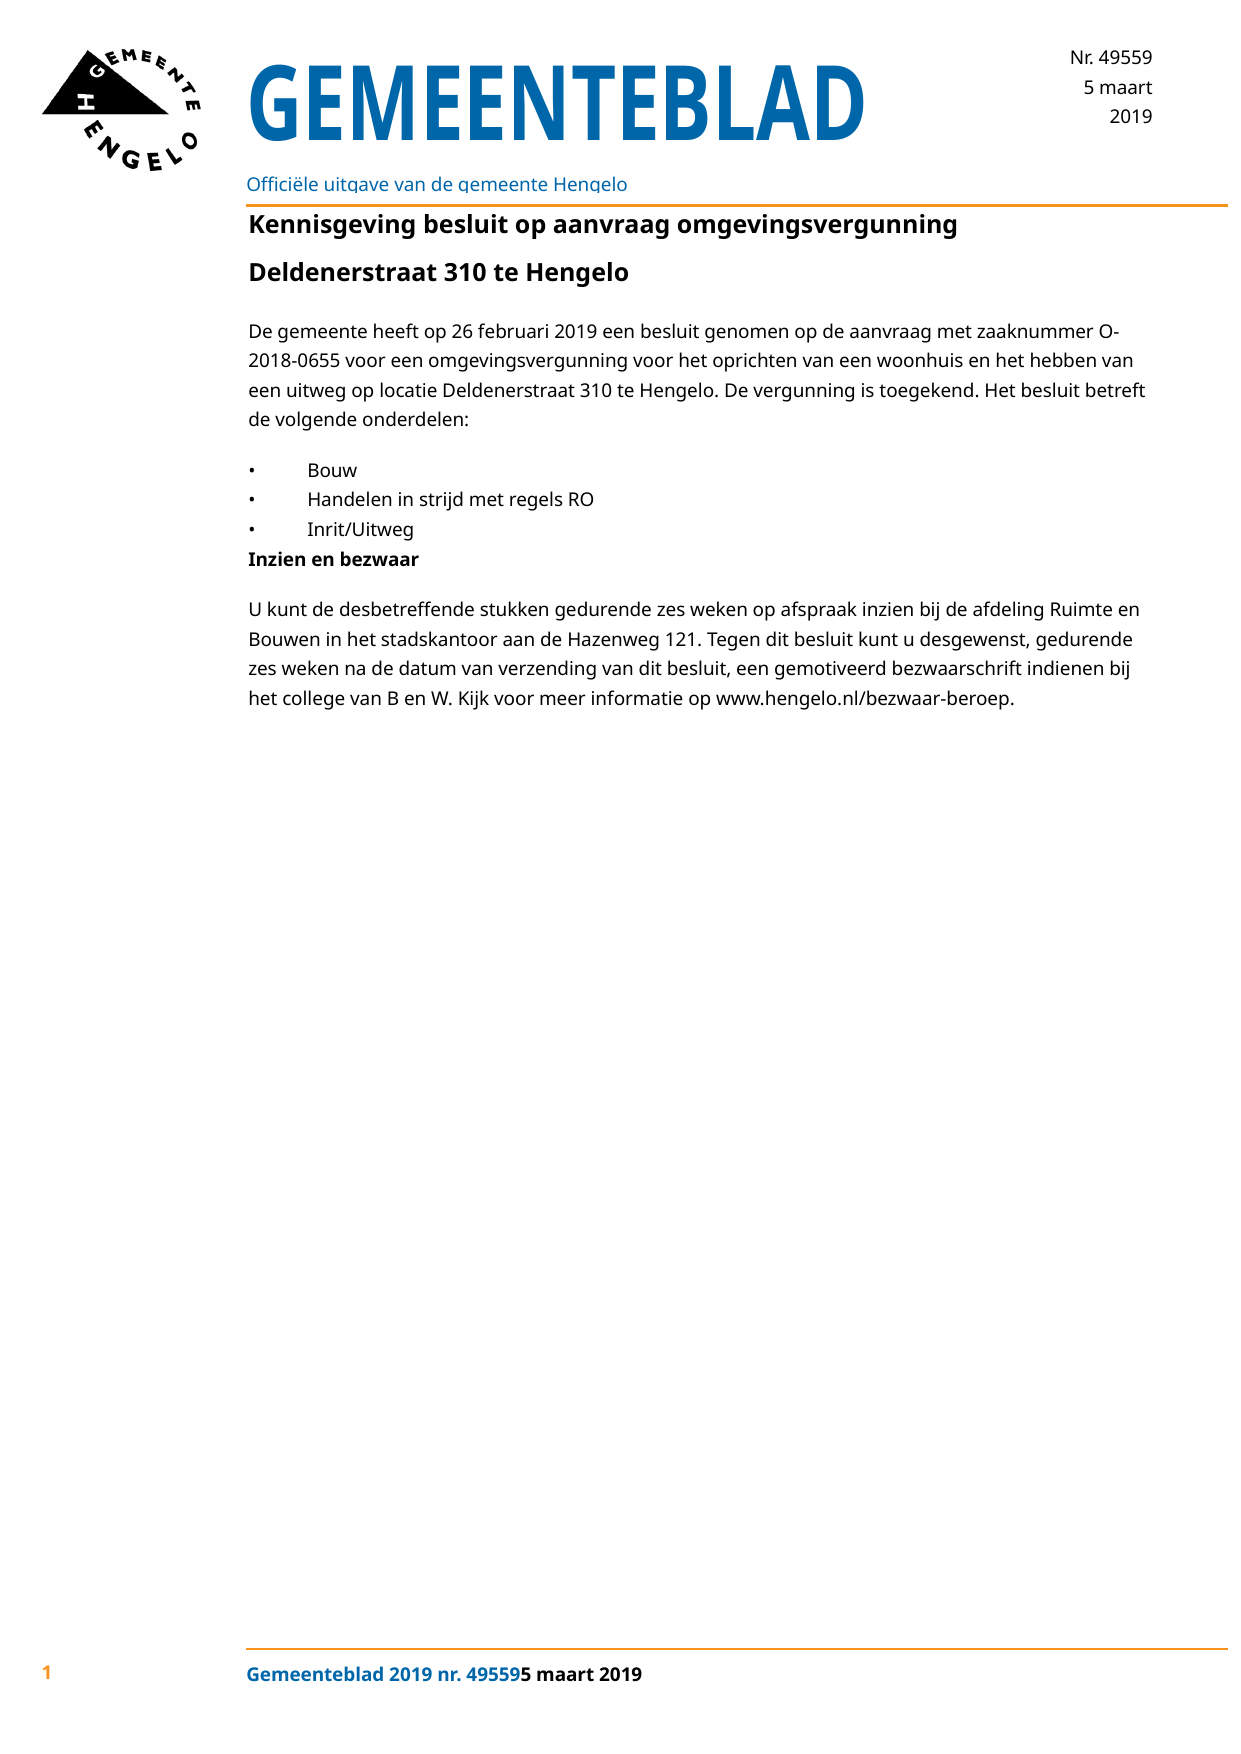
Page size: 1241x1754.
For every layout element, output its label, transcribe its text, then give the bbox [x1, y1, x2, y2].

list Handelen in strijd met regels RO [248, 487, 1152, 512]
picture [41, 47, 231, 172]
text Inzien en bezwaar [248, 546, 1152, 572]
text De gemeente heeft op 26 februari 2019 een besluit genomen op de aanvraag met zaaknummer O-2018-0655 voor een omgevingsvergunning voor het oprichten van een woonhuis en het hebben van een uitweg op locatie Deldenerstraat 310 te Hengelo. De vergunning is toegekend. Het besluit betreft de volgende onderdelen: [248, 318, 1152, 432]
list Bouw [248, 457, 1152, 483]
text U kunt de desbetreffende stukken gedurende zes weken op afspraak inzien bij de afdeling Ruimte en Bouwen in het stadskantoor aan de Hazenweg 121. Tegen dit besluit kunt u desgewenst, gedurende zes weken na de datum van verzending van dit besluit, een gemotiveerd bezwaarschrift indienen bij het college van B en W. Kijk voor meer informatie op www.hengelo.nl/bezwaar-beroep. [248, 596, 1152, 711]
text Kennisgeving besluit op aanvraag omgevingsvergunning Deldenerstraat 310 te Hengelo [248, 207, 1152, 288]
list Inrit/Uitweg [248, 516, 1152, 542]
